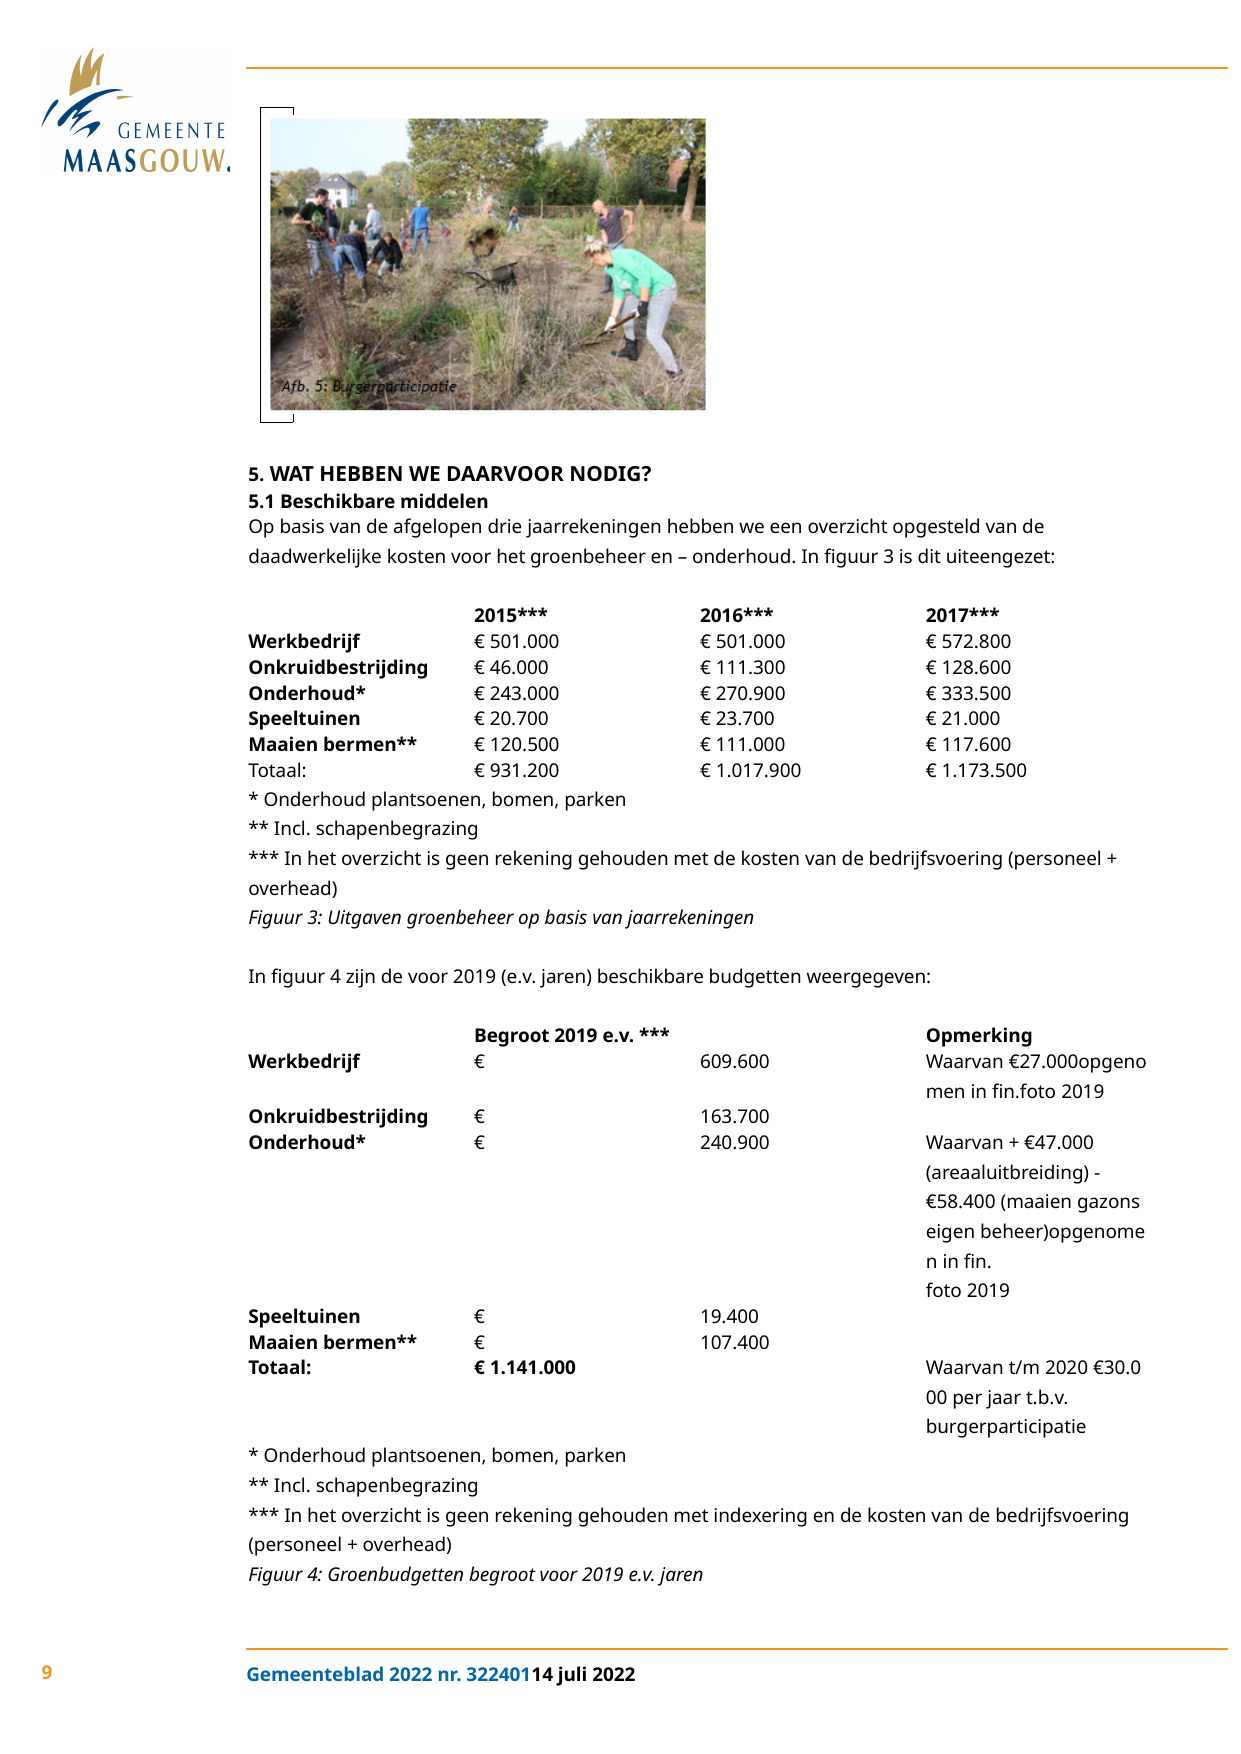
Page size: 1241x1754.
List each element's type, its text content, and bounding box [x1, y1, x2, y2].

table_cell Totaal: [248, 1355, 474, 1439]
table_cell Onderhoud* [248, 1130, 474, 1303]
table_cell Maaien bermen** [248, 731, 474, 757]
table_cell Speeltuinen [248, 1303, 474, 1329]
table_header 2017*** [926, 603, 1152, 628]
text * Onderhoud plantsoenen, bomen, parken [248, 1443, 1152, 1468]
table_cell Totaal: [248, 757, 474, 783]
text Figuur 4: Groenbudgetten begroot voor 2019 e.v. jaren [248, 1561, 1152, 1587]
text *** In het overzicht is geen rekening gehouden met indexering en de kosten van de bedrijfsvoering (personeel + overhead) [248, 1502, 1152, 1557]
table_cell € 333.500 [926, 680, 1152, 706]
table_header [248, 1023, 474, 1048]
table_cell € 1.173.500 [926, 757, 1152, 783]
table_cell 163.700 [700, 1104, 926, 1129]
text Op basis van de afgelopen drie jaarrekeningen hebben we een overzicht opgesteld van de daadwerkelijke kosten voor het groenbeheer en – onderhoud. In figuur 3 is dit uiteengezet: [248, 514, 1152, 569]
table_cell € 21.000 [926, 706, 1152, 731]
table_cell € [474, 1104, 700, 1129]
table_header 2015*** [474, 603, 700, 628]
table_cell Waarvan + €47.000 (areaaluitbreiding) - €58.400 (maaien gazons eigen beheer)opgenomen in fin. foto 2019 [926, 1130, 1152, 1303]
table_cell Waarvan t/m 2020 €30.000 per jaar t.b.v. burgerparticipatie [926, 1355, 1152, 1439]
table_cell Onkruidbestrijding [248, 654, 474, 680]
table_cell € 117.600 [926, 731, 1152, 757]
text * Onderhoud plantsoenen, bomen, parken [248, 786, 1152, 812]
text Figuur 3: Uitgaven groenbeheer op basis van jaarrekeningen [248, 904, 1152, 930]
table_cell [926, 1303, 1152, 1329]
table_header Begroot 2019 e.v. *** [474, 1023, 926, 1048]
table_cell Onkruidbestrijding [248, 1104, 474, 1129]
picture [41, 47, 231, 172]
table_cell € 931.200 [474, 757, 700, 783]
table_cell € 23.700 [700, 706, 926, 731]
table_cell € [474, 1329, 700, 1354]
table_cell 107.400 [700, 1329, 926, 1354]
table_cell € [474, 1049, 700, 1104]
picture [268, 115, 712, 414]
table_cell € 128.600 [926, 654, 1152, 680]
table_cell Onderhoud* [248, 680, 474, 706]
table_cell [926, 1104, 1152, 1129]
table_cell € [474, 1130, 700, 1303]
table_cell € 501.000 [700, 628, 926, 654]
table_cell € 572.800 [926, 628, 1152, 654]
table_cell Werkbedrijf [248, 1049, 474, 1104]
table_header 2016*** [700, 603, 926, 628]
table_cell € 20.700 [474, 706, 700, 731]
table_cell € 46.000 [474, 654, 700, 680]
table_cell € 111.300 [700, 654, 926, 680]
text 5. WAT HEBBEN WE DAARVOOR NODIG? [248, 459, 1152, 488]
text *** In het overzicht is geen rekening gehouden met de kosten van de bedrijfsvoering (personeel + overhead) [248, 845, 1152, 900]
text 5.1 Beschikbare middelen [248, 488, 1152, 514]
table_cell € [474, 1303, 700, 1329]
table_cell € 1.141.000 [474, 1355, 926, 1439]
table_cell € 1.017.900 [700, 757, 926, 783]
table_cell 240.900 [700, 1130, 926, 1303]
text In figuur 4 zijn de voor 2019 (e.v. jaren) beschikbare budgetten weergegeven: [248, 963, 1152, 989]
text ** Incl. schapenbegrazing [248, 816, 1152, 841]
text ** Incl. schapenbegrazing [248, 1472, 1152, 1498]
table_header [248, 603, 474, 628]
table_cell € 243.000 [474, 680, 700, 706]
table_cell Speeltuinen [248, 706, 474, 731]
table_cell € 111.000 [700, 731, 926, 757]
table_cell € 270.900 [700, 680, 926, 706]
table_header Opmerking [926, 1023, 1152, 1048]
table_cell Waarvan €27.000opgenomen in fin.foto 2019 [926, 1049, 1152, 1104]
table_cell 19.400 [700, 1303, 926, 1329]
table_cell € 501.000 [474, 628, 700, 654]
table_cell 609.600 [700, 1049, 926, 1104]
table_cell Werkbedrijf [248, 628, 474, 654]
table_cell € 120.500 [474, 731, 700, 757]
table_cell Maaien bermen** [248, 1329, 474, 1354]
table_cell [926, 1329, 1152, 1354]
